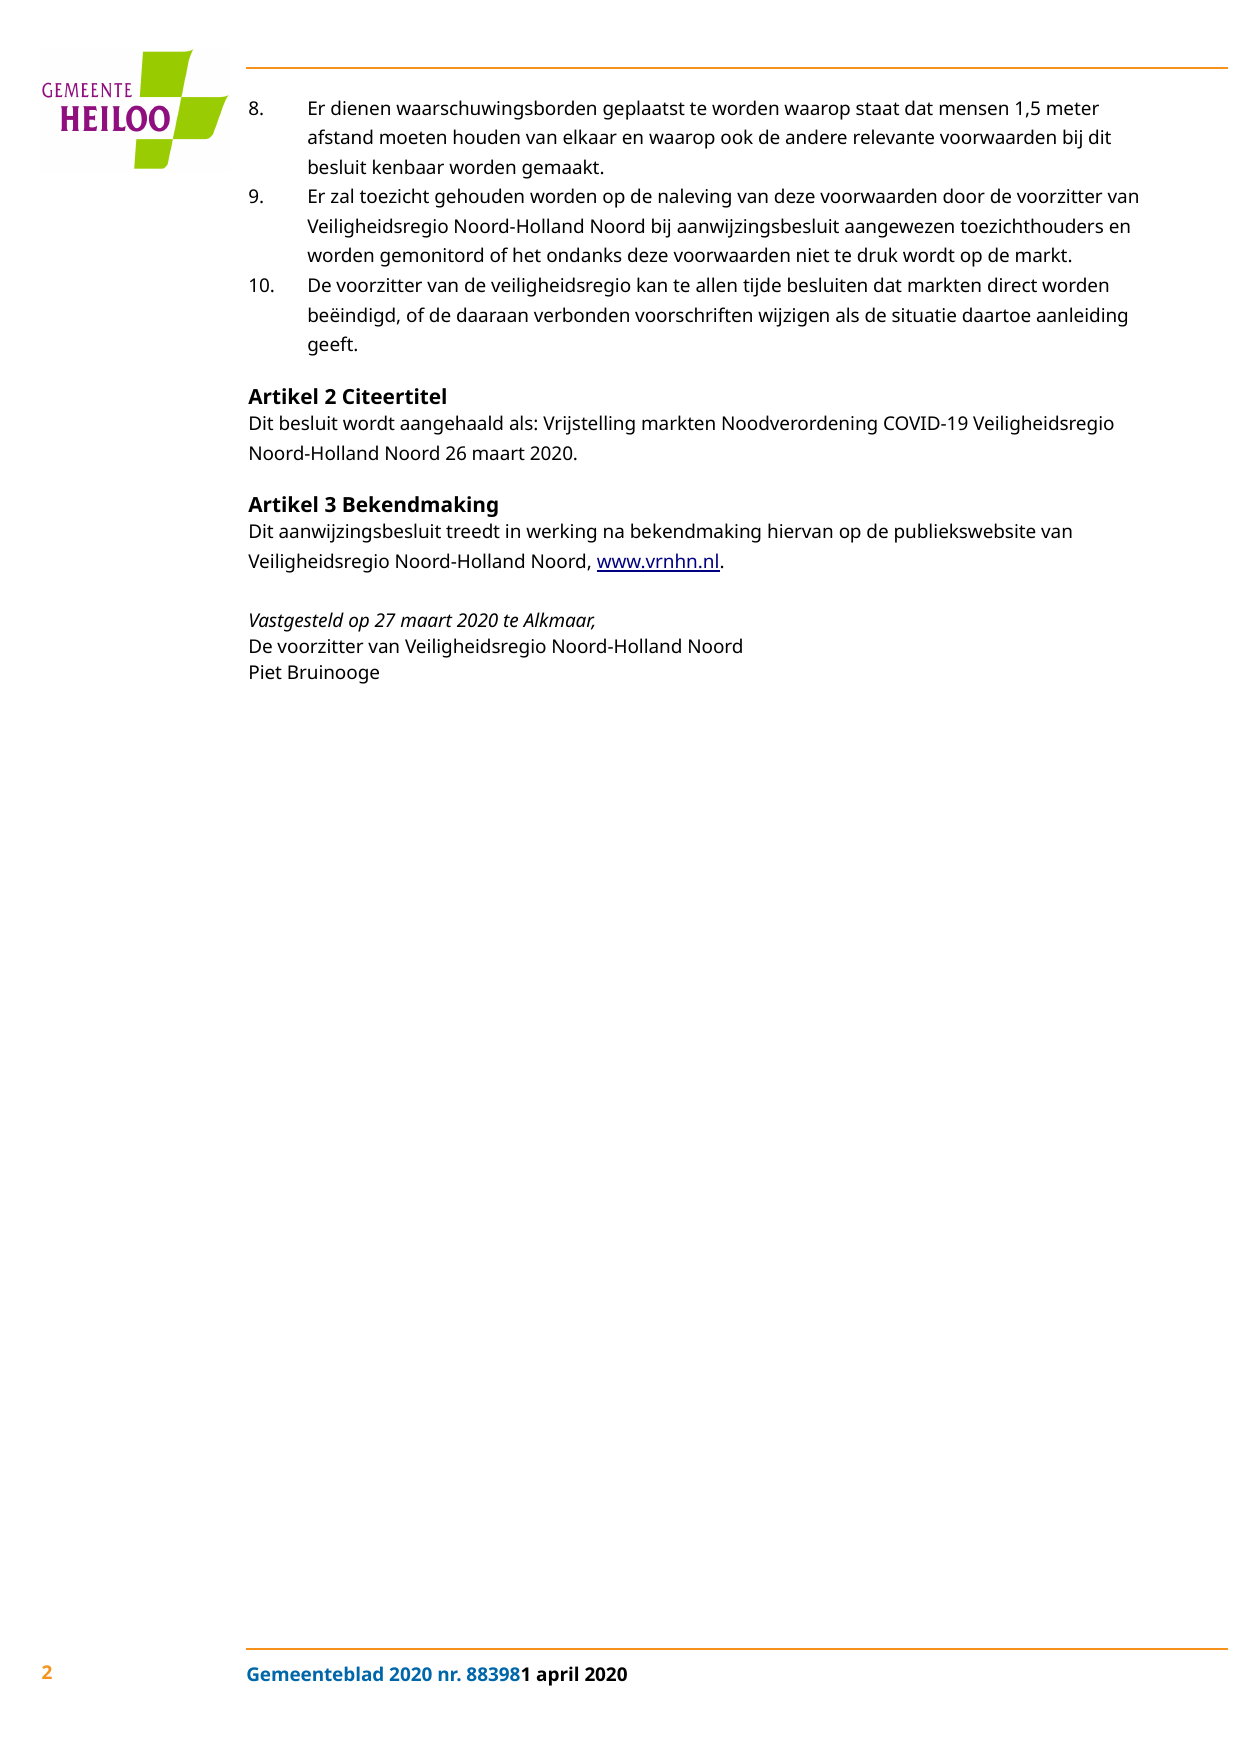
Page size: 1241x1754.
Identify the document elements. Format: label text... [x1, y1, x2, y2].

text Vastgesteld op 27 maart 2020 te Alkmaar, [248, 607, 1152, 633]
text De voorzitter van Veiligheidsregio Noord-Holland Noord [248, 633, 1152, 659]
list Er dienen waarschuwingsborden geplaatst te worden waarop staat dat mensen 1,5 meter afstand moeten houden van elkaar en waarop ook de andere relevante voorwaarden bij dit besluit kenbaar worden gemaakt. [248, 95, 1152, 180]
list De voorzitter van de veiligheidsregio kan te allen tijde besluiten dat markten direct worden beëindigd, of de daaraan verbonden voorschriften wijzigen als de situatie daartoe aanleiding geeft. [248, 272, 1152, 357]
text Dit besluit wordt aangehaald als: Vrijstelling markten Noodverordening COVID-19 Veiligheidsregio Noord-Holland Noord 26 maart 2020. [248, 410, 1152, 466]
text Piet Bruinooge [248, 659, 1152, 685]
text Artikel 3 Bekendmaking [248, 490, 1152, 519]
text Dit aanwijzingsbesluit treedt in werking na bekendmaking hiervan op de publiekswebsite van Veiligheidsregio Noord-Holland Noord, www.vrnhn.nl. [248, 519, 1152, 574]
picture [41, 47, 231, 172]
text Artikel 2 Citeertitel [248, 382, 1152, 410]
list Er zal toezicht gehouden worden op de naleving van deze voorwaarden door de voorzitter van Veiligheidsregio Noord-Holland Noord bij aanwijzingsbesluit aangewezen toezichthouders en worden gemonitord of het ondanks deze voorwaarden niet te druk wordt op de markt. [248, 183, 1152, 268]
